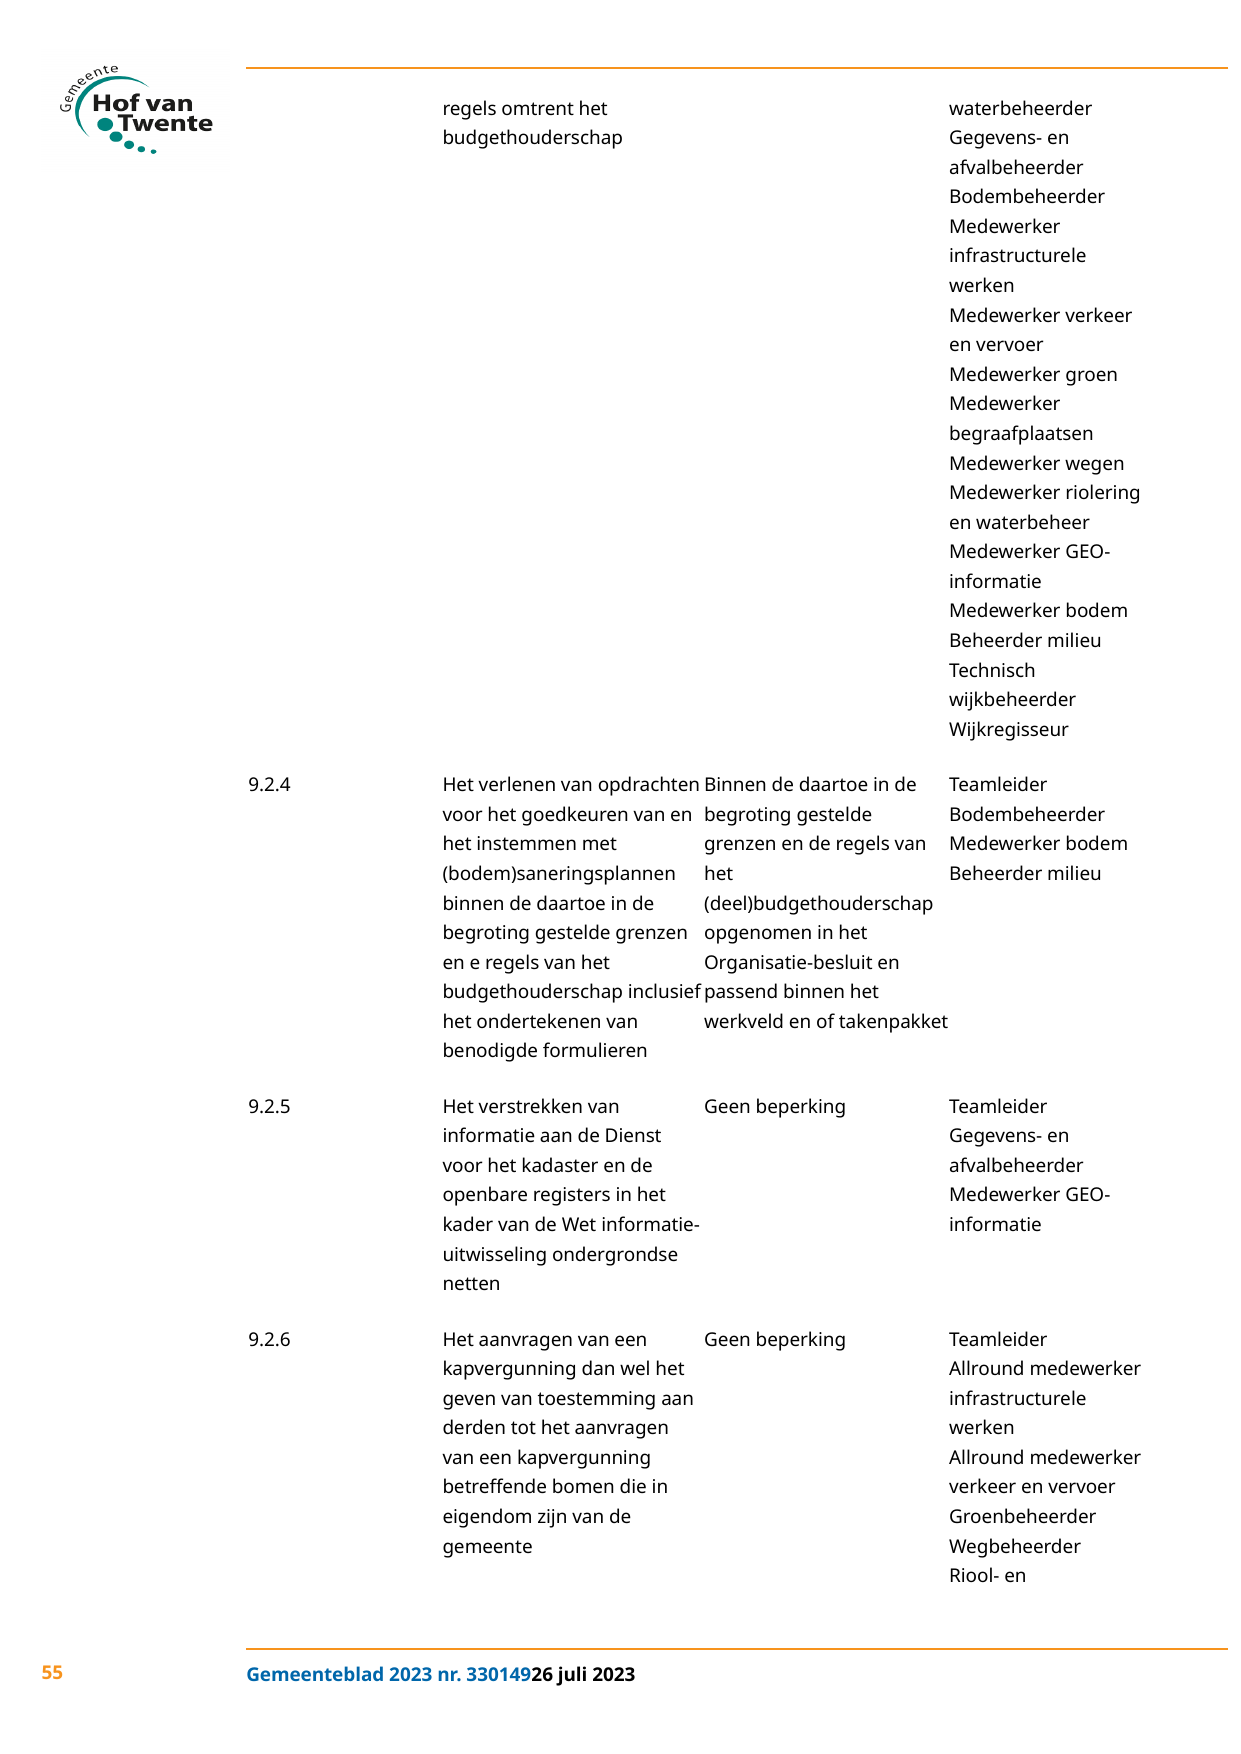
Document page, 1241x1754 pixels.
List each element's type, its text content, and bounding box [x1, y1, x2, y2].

table_cell waterbeheerder Gegevens- en afvalbeheerder Bodembeheerder Medewerker infrastructurele werken Medewerker verkeer en vervoer Medewerker groen Medewerker begraafplaatsen Medewerker wegen Medewerker riolering en waterbeheer Medewerker GEO-informatie Medewerker bodem Beheerder milieu Technisch wijkbeheerder Wijkregisseur [949, 95, 1152, 771]
table_cell Het verlenen van opdrachten voor het goedkeuren van en het instemmen met (bodem)saneringsplannen binnen de daartoe in de begroting gestelde grenzen en e regels van het budgethouderschap inclusief het ondertekenen van benodigde formulieren [442, 771, 704, 1093]
table_cell Het aanvragen van een kapvergunning dan wel het geven van toestemming aan derden tot het aanvragen van een kapvergunning betreffende bomen die in eigendom zijn van de gemeente [442, 1326, 704, 1588]
table_cell Teamleider Gegevens- en afvalbeheerder Medewerker GEO-informatie [949, 1093, 1152, 1326]
table_cell [248, 95, 442, 771]
table_cell Geen beperking [704, 1326, 949, 1588]
table_cell Teamleider Allround medewerker infrastructurele werken Allround medewerker verkeer en vervoer Groenbeheerder Wegbeheerder Riool- en [949, 1326, 1152, 1588]
table_cell [704, 95, 949, 771]
table_cell Binnen de daartoe in de begroting gestelde grenzen en de regels van het (deel)budgethouderschap opgenomen in het Organisatie-besluit en passend binnen het werkveld en of takenpakket [704, 771, 949, 1093]
picture [41, 47, 231, 172]
table_cell 9.2.5 [248, 1093, 442, 1326]
table_cell Het verstrekken van informatie aan de Dienst voor het kadaster en de openbare registers in het kader van de Wet informatie- uitwisseling ondergrondse netten [442, 1093, 704, 1326]
table_cell 9.2.6 [248, 1326, 442, 1588]
table_cell 9.2.4 [248, 771, 442, 1093]
table_cell regels omtrent het budgethouderschap [442, 95, 704, 771]
table_cell Geen beperking [704, 1093, 949, 1326]
table_cell Teamleider Bodembeheerder Medewerker bodem Beheerder milieu [949, 771, 1152, 1093]
